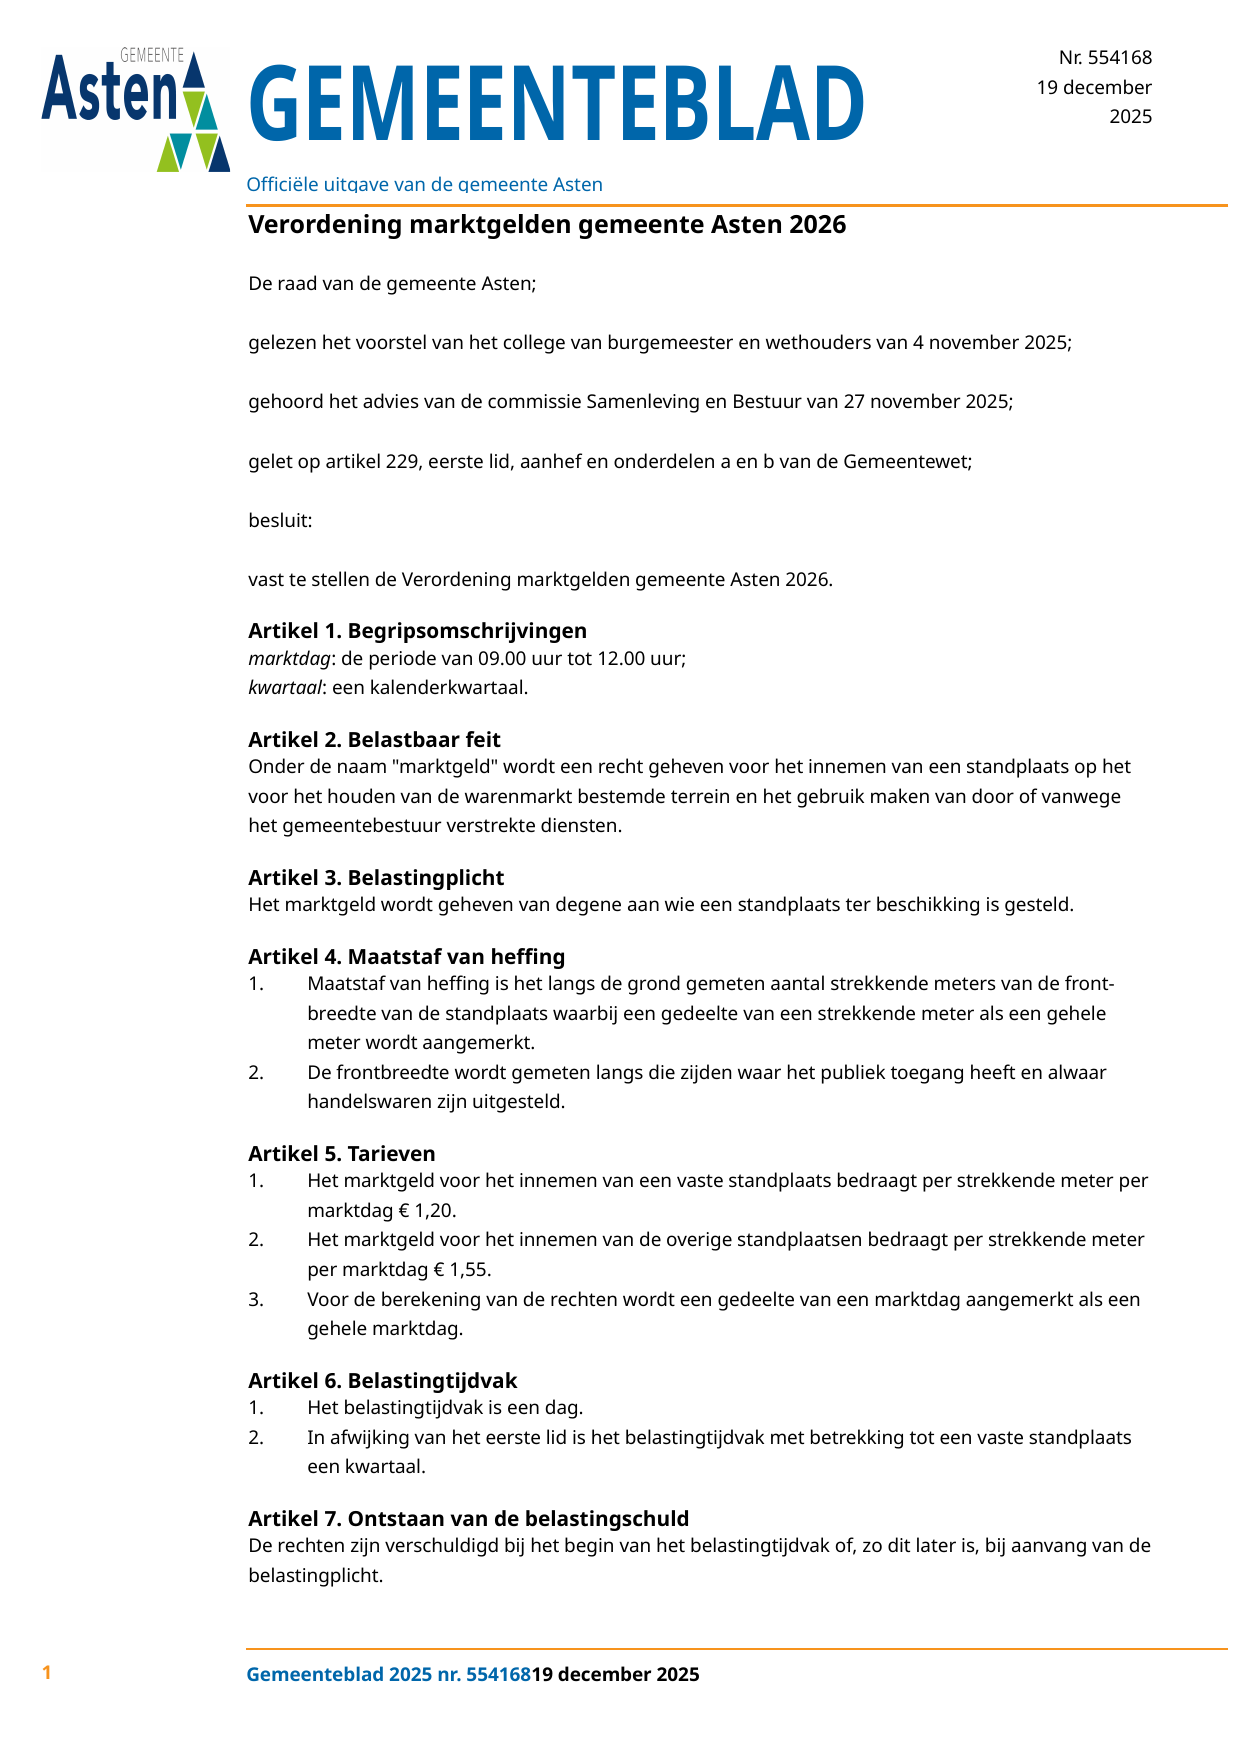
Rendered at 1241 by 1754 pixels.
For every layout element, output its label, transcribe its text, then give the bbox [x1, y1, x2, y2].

text gelezen het voorstel van het college van burgemeester en wethouders van 4 november 2025; [248, 329, 1152, 355]
list Het marktgeld voor het innemen van een vaste standplaats bedraagt per strekkende meter per marktdag € 1,20. [248, 1167, 1152, 1223]
list Maatstaf van heffing is het langs de grond gemeten aantal strekkende meters van de front-breedte van de standplaats waarbij een gedeelte van een strekkende meter als een gehele meter wordt aangemerkt. [248, 970, 1152, 1055]
text De raad van de gemeente Asten; [248, 270, 1152, 296]
text De rechten zijn verschuldigd bij het begin van het belastingtijdvak of, zo dit later is, bij aanvang van de belastingplicht. [248, 1532, 1152, 1588]
text gehoord het advies van de commissie Samenleving en Bestuur van 27 november 2025; [248, 389, 1152, 414]
text Artikel 4. Maatstaf van heffing [248, 942, 1152, 970]
text Artikel 2. Belastbaar feit [248, 725, 1152, 753]
text marktdag: de periode van 09.00 uur tot 12.00 uur; [248, 645, 1152, 671]
text Artikel 5. Tarieven [248, 1139, 1152, 1167]
text Onder de naam "marktgeld" wordt een recht geheven voor het innemen van een standplaats op het voor het houden van de warenmarkt bestemde terrein en het gebruik maken van door of vanwege het gemeentebestuur verstrekte diensten. [248, 753, 1152, 838]
text Artikel 3. Belastingplicht [248, 863, 1152, 891]
list Het belastingtijdvak is een dag. [248, 1394, 1152, 1420]
list Het marktgeld voor het innemen van de overige standplaatsen bedraagt per strekkende meter per marktdag € 1,55. [248, 1227, 1152, 1282]
picture [41, 47, 231, 172]
text Artikel 6. Belastingtijdvak [248, 1366, 1152, 1394]
text gelet op artikel 229, eerste lid, aanhef en onderdelen a en b van de Gemeentewet; [248, 448, 1152, 473]
text kwartaal: een kalenderkwartaal. [248, 674, 1152, 700]
text vast te stellen de Verordening marktgelden gemeente Asten 2026. [248, 566, 1152, 592]
list Voor de berekening van de rechten wordt een gedeelte van een marktdag aangemerkt als een gehele marktdag. [248, 1286, 1152, 1341]
text Het marktgeld wordt geheven van degene aan wie een standplaats ter beschikking is gesteld. [248, 891, 1152, 917]
text Artikel 1. Begripsomschrijvingen [248, 617, 1152, 645]
list De frontbreedte wordt gemeten langs die zijden waar het publiek toegang heeft en alwaar handelswaren zijn uitgesteld. [248, 1059, 1152, 1114]
text besluit: [248, 507, 1152, 533]
text Artikel 7. Ontstaan van de belastingschuld [248, 1504, 1152, 1532]
list In afwijking van het eerste lid is het belastingtijdvak met betrekking tot een vaste standplaats een kwartaal. [248, 1424, 1152, 1479]
text Verordening marktgelden gemeente Asten 2026 [248, 207, 1152, 241]
